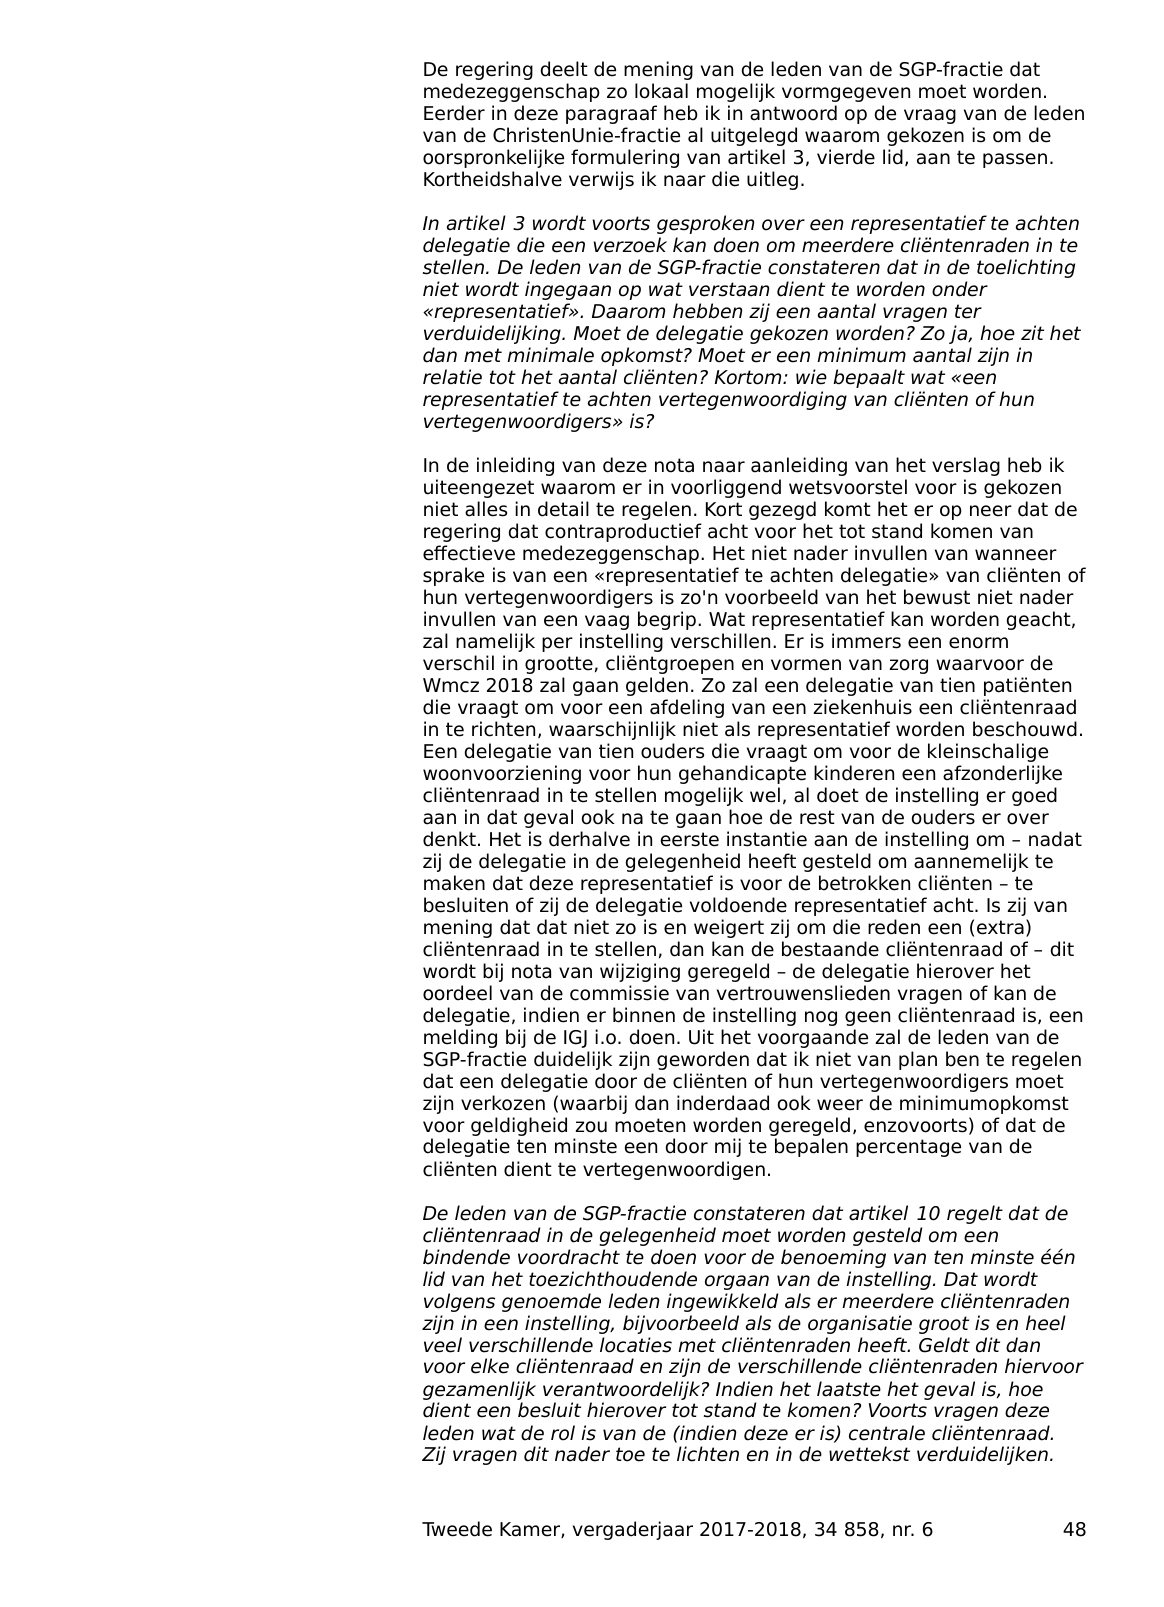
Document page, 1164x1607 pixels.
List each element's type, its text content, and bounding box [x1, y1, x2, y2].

text De regering deelt de mening van de leden van de SGP-fractie dat medezeggenschap zo lokaal mogelijk vormgegeven moet worden. Eerder in deze paragraaf heb ik in antwoord op de vraag van de leden van de ChristenUnie-fractie al uitgelegd waarom gekozen is om de oorspronkelijke formulering van artikel 3, vierde lid, aan te passen. Kortheidshalve verwijs ik naar die uitleg. [422, 59, 1087, 191]
text In artikel 3 wordt voorts gesproken over een representatief te achten delegatie die een verzoek kan doen om meerdere cliëntenraden in te stellen. De leden van de SGP-fractie constateren dat in de toelichting niet wordt ingegaan op wat verstaan dient te worden onder «representatief». Daarom hebben zij een aantal vragen ter verduidelijking. Moet de delegatie gekozen worden? Zo ja, hoe zit het dan met minimale opkomst? Moet er een minimum aantal zijn in relatie tot het aantal cliënten? Kortom: wie bepaalt wat «een representatief te achten vertegenwoordiging van cliënten of hun vertegenwoordigers» is? [422, 213, 1087, 433]
text In de inleiding van deze nota naar aanleiding van het verslag heb ik uiteengezet waarom er in voorliggend wetsvoorstel voor is gekozen niet alles in detail te regelen. Kort gezegd komt het er op neer dat de regering dat contraproductief acht voor het tot stand komen van effectieve medezeggenschap. Het niet nader invullen van wanneer sprake is van een «representatief te achten delegatie» van cliënten of hun vertegenwoordigers is zo'n voorbeeld van het bewust niet nader invullen van een vaag begrip. Wat representatief kan worden geacht, zal namelijk per instelling verschillen. Er is immers een enorm verschil in grootte, cliëntgroepen en vormen van zorg waarvoor de Wmcz 2018 zal gaan gelden. Zo zal een delegatie van tien patiënten die vraagt om voor een afdeling van een ziekenhuis een cliëntenraad in te richten, waarschijnlijk niet als representatief worden beschouwd. Een delegatie van tien ouders die vraagt om voor de kleinschalige woonvoorziening voor hun gehandicapte kinderen een afzonderlijke cliëntenraad in te stellen mogelijk wel, al doet de instelling er goed aan in dat geval ook na te gaan hoe de rest van de ouders er over denkt. Het is derhalve in eerste instantie aan de instelling om – nadat zij de delegatie in de gelegenheid heeft gesteld om aannemelijk te maken dat deze representatief is voor de betrokken cliënten – te besluiten of zij de delegatie voldoende representatief acht. Is zij van mening dat dat niet zo is en weigert zij om die reden een (extra) cliëntenraad in te stellen, dan kan de bestaande cliëntenraad of – dit wordt bij nota van wijziging geregeld – de delegatie hierover het oordeel van de commissie van vertrouwenslieden vragen of kan de delegatie, indien er binnen de instelling nog geen cliëntenraad is, een melding bij de IGJ i.o. doen. Uit het voorgaande zal de leden van de SGP-fractie duidelijk zijn geworden dat ik niet van plan ben te regelen dat een delegatie door de cliënten of hun vertegenwoordigers moet zijn verkozen (waarbij dan inderdaad ook weer de minimumopkomst voor geldigheid zou moeten worden geregeld, enzovoorts) of dat de delegatie ten minste een door mij te bepalen percentage van de cliënten dient te vertegenwoordigen. [422, 455, 1087, 1180]
text De leden van de SGP-fractie constateren dat artikel 10 regelt dat de cliëntenraad in de gelegenheid moet worden gesteld om een bindende voordracht te doen voor de benoeming van ten minste één lid van het toezichthoudende orgaan van de instelling. Dat wordt volgens genoemde leden ingewikkeld als er meerdere cliëntenraden zijn in een instelling, bijvoorbeeld als de organisatie groot is en heel veel verschillende locaties met cliëntenraden heeft. Geldt dit dan voor elke cliëntenraad en zijn de verschillende cliëntenraden hiervoor gezamenlijk verantwoordelijk? Indien het laatste het geval is, hoe dient een besluit hierover tot stand te komen? Voorts vragen deze leden wat de rol is van de (indien deze er is) centrale cliëntenraad. Zij vragen dit nader toe te lichten en in de wettekst verduidelijken. [422, 1203, 1087, 1466]
